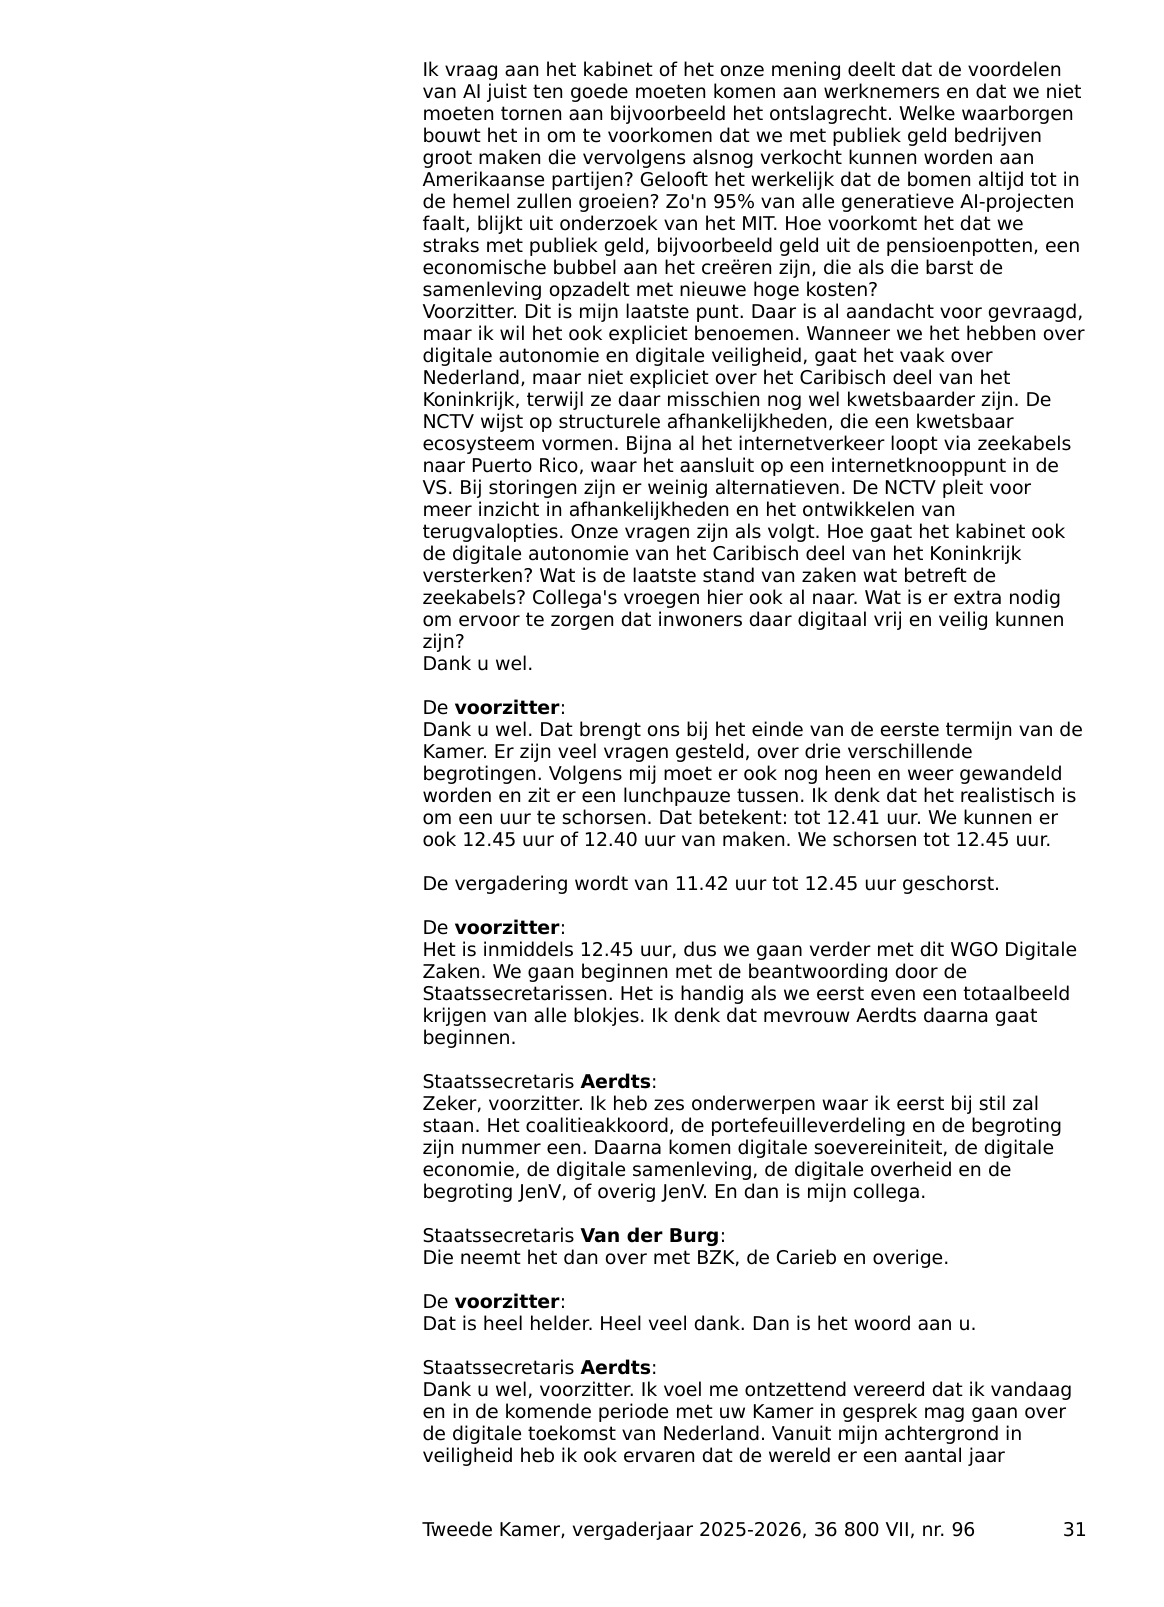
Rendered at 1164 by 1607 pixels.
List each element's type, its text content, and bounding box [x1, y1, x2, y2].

text Dank u wel, voorzitter. Ik voel me ontzettend vereerd dat ik vandaag en in de komende periode met uw Kamer in gesprek mag gaan over de digitale toekomst van Nederland. Vanuit mijn achtergrond in veiligheid heb ik ook ervaren dat de wereld er een aantal jaar [422, 1379, 1087, 1467]
text Staatssecretaris Van der Burg: [422, 1225, 1087, 1247]
text Zeker, voorzitter. Ik heb zes onderwerpen waar ik eerst bij stil zal staan. Het coalitieakkoord, de portefeuilleverdeling en de begroting zijn nummer een. Daarna komen digitale soevereiniteit, de digitale economie, de digitale samenleving, de digitale overheid en de begroting JenV, of overig JenV. En dan is mijn collega. [422, 1093, 1087, 1203]
text Ik vraag aan het kabinet of het onze mening deelt dat de voordelen van AI juist ten goede moeten komen aan werknemers en dat we niet moeten tornen aan bijvoorbeeld het ontslagrecht. Welke waarborgen bouwt het in om te voorkomen dat we met publiek geld bedrijven groot maken die vervolgens alsnog verkocht kunnen worden aan Amerikaanse partijen? Gelooft het werkelijk dat de bomen altijd tot in de hemel zullen groeien? Zo'n 95% van alle generatieve AI-projecten faalt, blijkt uit onderzoek van het MIT. Hoe voorkomt het dat we straks met publiek geld, bijvoorbeeld geld uit de pensioenpotten, een economische bubbel aan het creëren zijn, die als die barst de samenleving opzadelt met nieuwe hoge kosten? [422, 59, 1087, 301]
text Die neemt het dan over met BZK, de Carieb en overige. [422, 1247, 1087, 1269]
text De voorzitter: [422, 697, 1087, 719]
text Het is inmiddels 12.45 uur, dus we gaan verder met dit WGO Digitale Zaken. We gaan beginnen met de beantwoording door de Staatssecretarissen. Het is handig als we eerst even een totaalbeeld krijgen van alle blokjes. Ik denk dat mevrouw Aerdts daarna gaat beginnen. [422, 939, 1087, 1049]
text De voorzitter: [422, 917, 1087, 939]
text Staatssecretaris Aerdts: [422, 1071, 1087, 1093]
text Voorzitter. Dit is mijn laatste punt. Daar is al aandacht voor gevraagd, maar ik wil het ook expliciet benoemen. Wanneer we het hebben over digitale autonomie en digitale veiligheid, gaat het vaak over Nederland, maar niet expliciet over het Caribisch deel van het Koninkrijk, terwijl ze daar misschien nog wel kwetsbaarder zijn. De NCTV wijst op structurele afhankelijkheden, die een kwetsbaar ecosysteem vormen. Bijna al het internetverkeer loopt via zeekabels naar Puerto Rico, waar het aansluit op een internetknooppunt in de VS. Bij storingen zijn er weinig alternatieven. De NCTV pleit voor meer inzicht in afhankelijkheden en het ontwikkelen van terugvalopties. Onze vragen zijn als volgt. Hoe gaat het kabinet ook de digitale autonomie van het Caribisch deel van het Koninkrijk versterken? Wat is de laatste stand van zaken wat betreft de zeekabels? Collega's vroegen hier ook al naar. Wat is er extra nodig om ervoor te zorgen dat inwoners daar digitaal vrij en veilig kunnen zijn? [422, 301, 1087, 652]
text Dank u wel. [422, 652, 1087, 674]
text Dank u wel. Dat brengt ons bij het einde van de eerste termijn van de Kamer. Er zijn veel vragen gesteld, over drie verschillende begrotingen. Volgens mij moet er ook nog heen en weer gewandeld worden en zit er een lunchpauze tussen. Ik denk dat het realistisch is om een uur te schorsen. Dat betekent: tot 12.41 uur. We kunnen er ook 12.45 uur of 12.40 uur van maken. We schorsen tot 12.45 uur. [422, 719, 1087, 851]
text De vergadering wordt van 11.42 uur tot 12.45 uur geschorst. [422, 873, 1087, 895]
text Staatssecretaris Aerdts: [422, 1357, 1087, 1379]
text Dat is heel helder. Heel veel dank. Dan is het woord aan u. [422, 1313, 1087, 1335]
text De voorzitter: [422, 1291, 1087, 1313]
